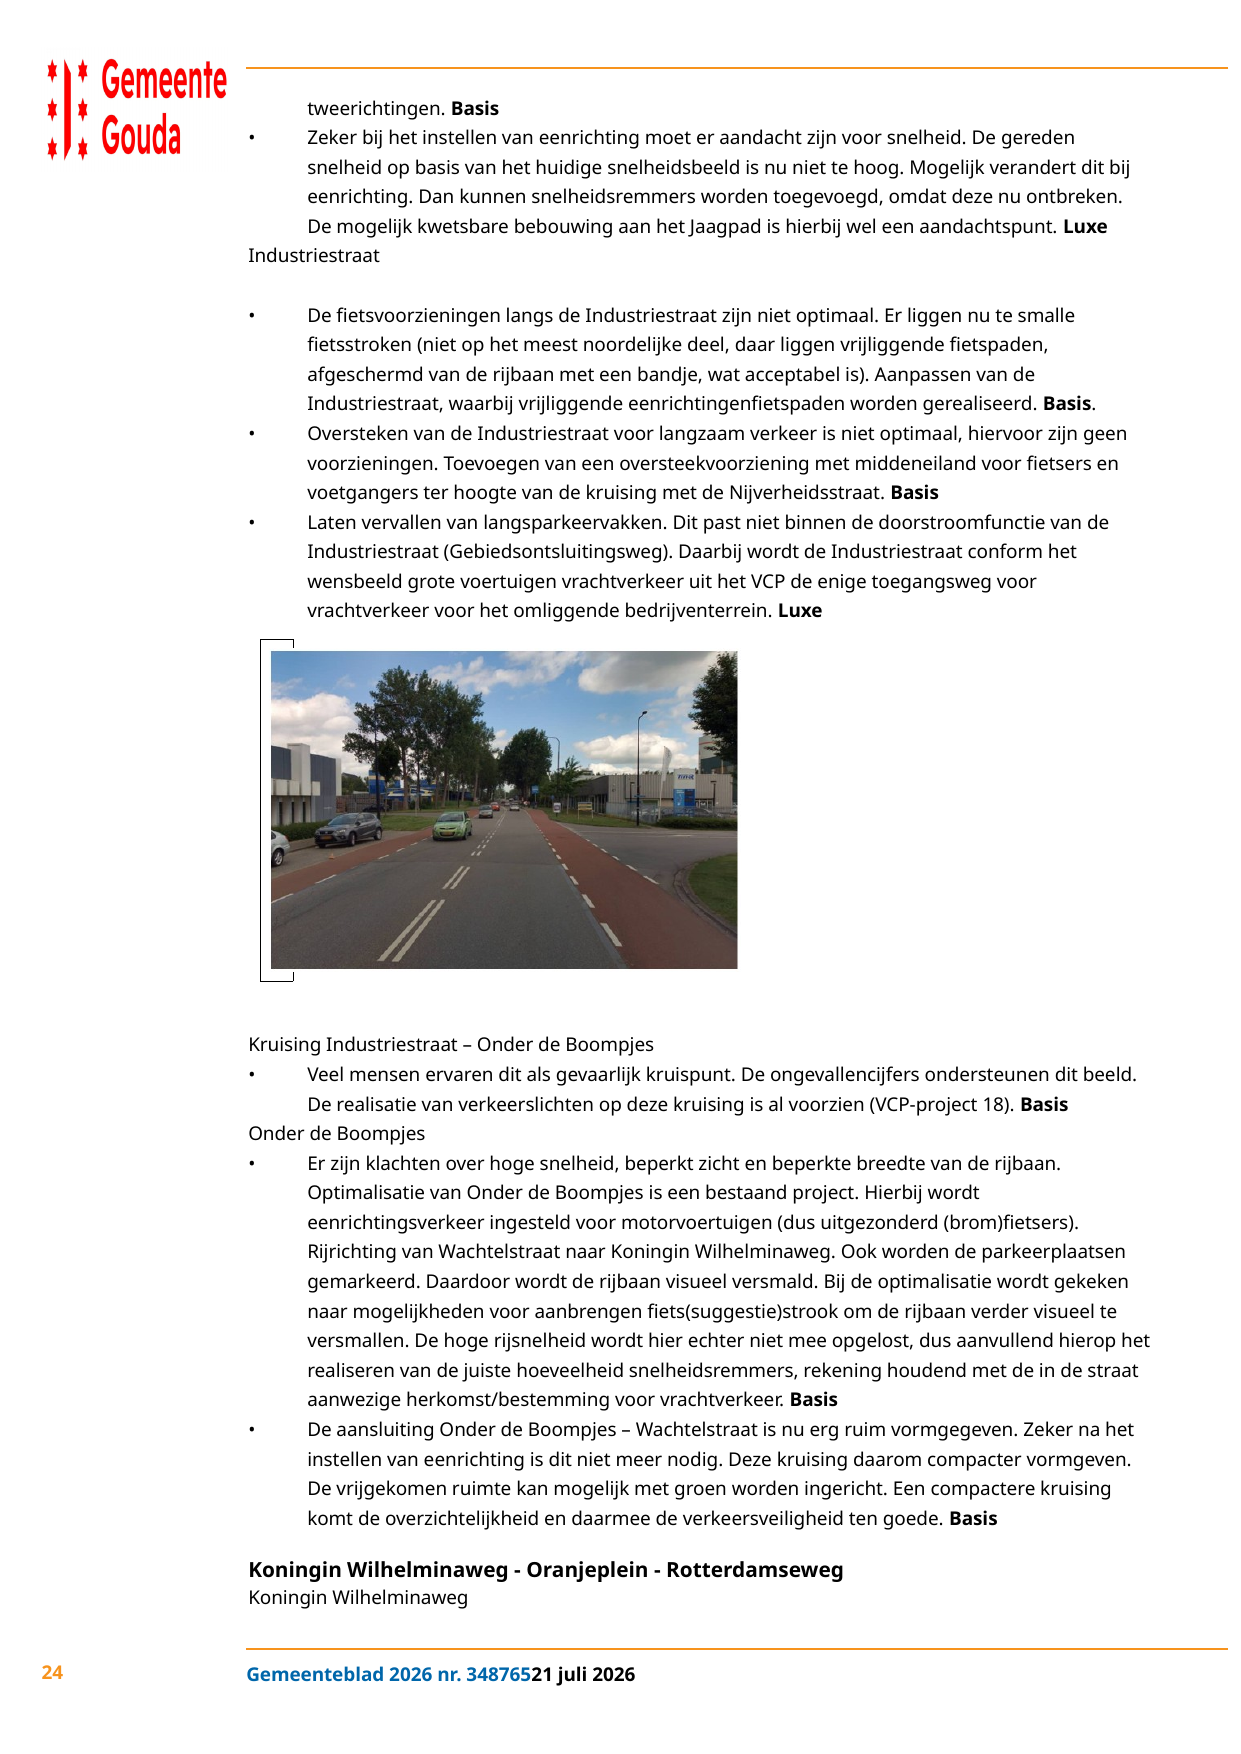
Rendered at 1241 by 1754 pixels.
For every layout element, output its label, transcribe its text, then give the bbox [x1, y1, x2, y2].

text Onder de Boompjes [248, 1120, 1152, 1146]
picture [268, 648, 742, 972]
list Er zijn klachten over hoge snelheid, beperkt zicht en beperkte breedte van de rijbaan. Optimalisatie van Onder de Boompjes is een bestaand project. Hierbij wordt eenrichtingsverkeer ingesteld voor motorvoertuigen (dus uitgezonderd (brom)fietsers). Rijrichting van Wachtelstraat naar Koningin Wilhelminaweg. Ook worden de parkeerplaatsen gemarkeerd. Daardoor wordt de rijbaan visueel versmald. Bij de optimalisatie wordt gekeken naar mogelijkheden voor aanbrengen fiets(suggestie)strook om de rijbaan verder visueel te versmallen. De hoge rijsnelheid wordt hier echter niet mee opgelost, dus aanvullend hierop het realiseren van de juiste hoeveelheid snelheidsremmers, rekening houdend met de in de straat aanwezige herkomst/bestemming voor vrachtverkeer. Basis [248, 1150, 1152, 1412]
list tweerichtingen. Basis [248, 95, 1152, 121]
text Koningin Wilhelminaweg - Oranjeplein - Rotterdamseweg [248, 1555, 1152, 1584]
picture [41, 47, 231, 172]
text Industriestraat [248, 243, 1152, 268]
text Kruising Industriestraat – Onder de Boompjes [248, 1032, 1152, 1057]
list Veel mensen ervaren dit als gevaarlijk kruispunt. De ongevallencijfers ondersteunen dit beeld. De realisatie van verkeerslichten op deze kruising is al voorzien (VCP-project 18). Basis [248, 1061, 1152, 1117]
list De aansluiting Onder de Boompjes – Wachtelstraat is nu erg ruim vormgegeven. Zeker na het instellen van eenrichting is dit niet meer nodig. Deze kruising daarom compacter vormgeven. De vrijgekomen ruimte kan mogelijk met groen worden ingericht. Een compactere kruising komt de overzichtelijkheid en daarmee de verkeersveiligheid ten goede. Basis [248, 1416, 1152, 1531]
list De fietsvoorzieningen langs de Industriestraat zijn niet optimaal. Er liggen nu te smalle fietsstroken (niet op het meest noordelijke deel, daar liggen vrijliggende fietspaden, afgeschermd van de rijbaan met een bandje, wat acceptabel is). Aanpassen van de Industriestraat, waarbij vrijliggende eenrichtingenfietspaden worden gerealiseerd. Basis. [248, 302, 1152, 416]
list Oversteken van de Industriestraat voor langzaam verkeer is niet optimaal, hiervoor zijn geen voorzieningen. Toevoegen van een oversteekvoorziening met middeneiland voor fietsers en voetgangers ter hoogte van de kruising met de Nijverheidsstraat. Basis [248, 420, 1152, 505]
list Laten vervallen van langsparkeervakken. Dit past niet binnen de doorstroomfunctie van de Industriestraat (Gebiedsontsluitingsweg). Daarbij wordt de Industriestraat conform het wensbeeld grote voertuigen vrachtverkeer uit het VCP de enige toegangsweg voor vrachtverkeer voor het omliggende bedrijventerrein. Luxe [248, 509, 1152, 623]
text Koningin Wilhelminaweg [248, 1584, 1152, 1609]
list Zeker bij het instellen van eenrichting moet er aandacht zijn voor snelheid. De gereden snelheid op basis van het huidige snelheidsbeeld is nu niet te hoog. Mogelijk verandert dit bij eenrichting. Dan kunnen snelheidsremmers worden toegevoegd, omdat deze nu ontbreken. De mogelijk kwetsbare bebouwing aan het Jaagpad is hierbij wel een aandachtspunt. Luxe [248, 124, 1152, 239]
